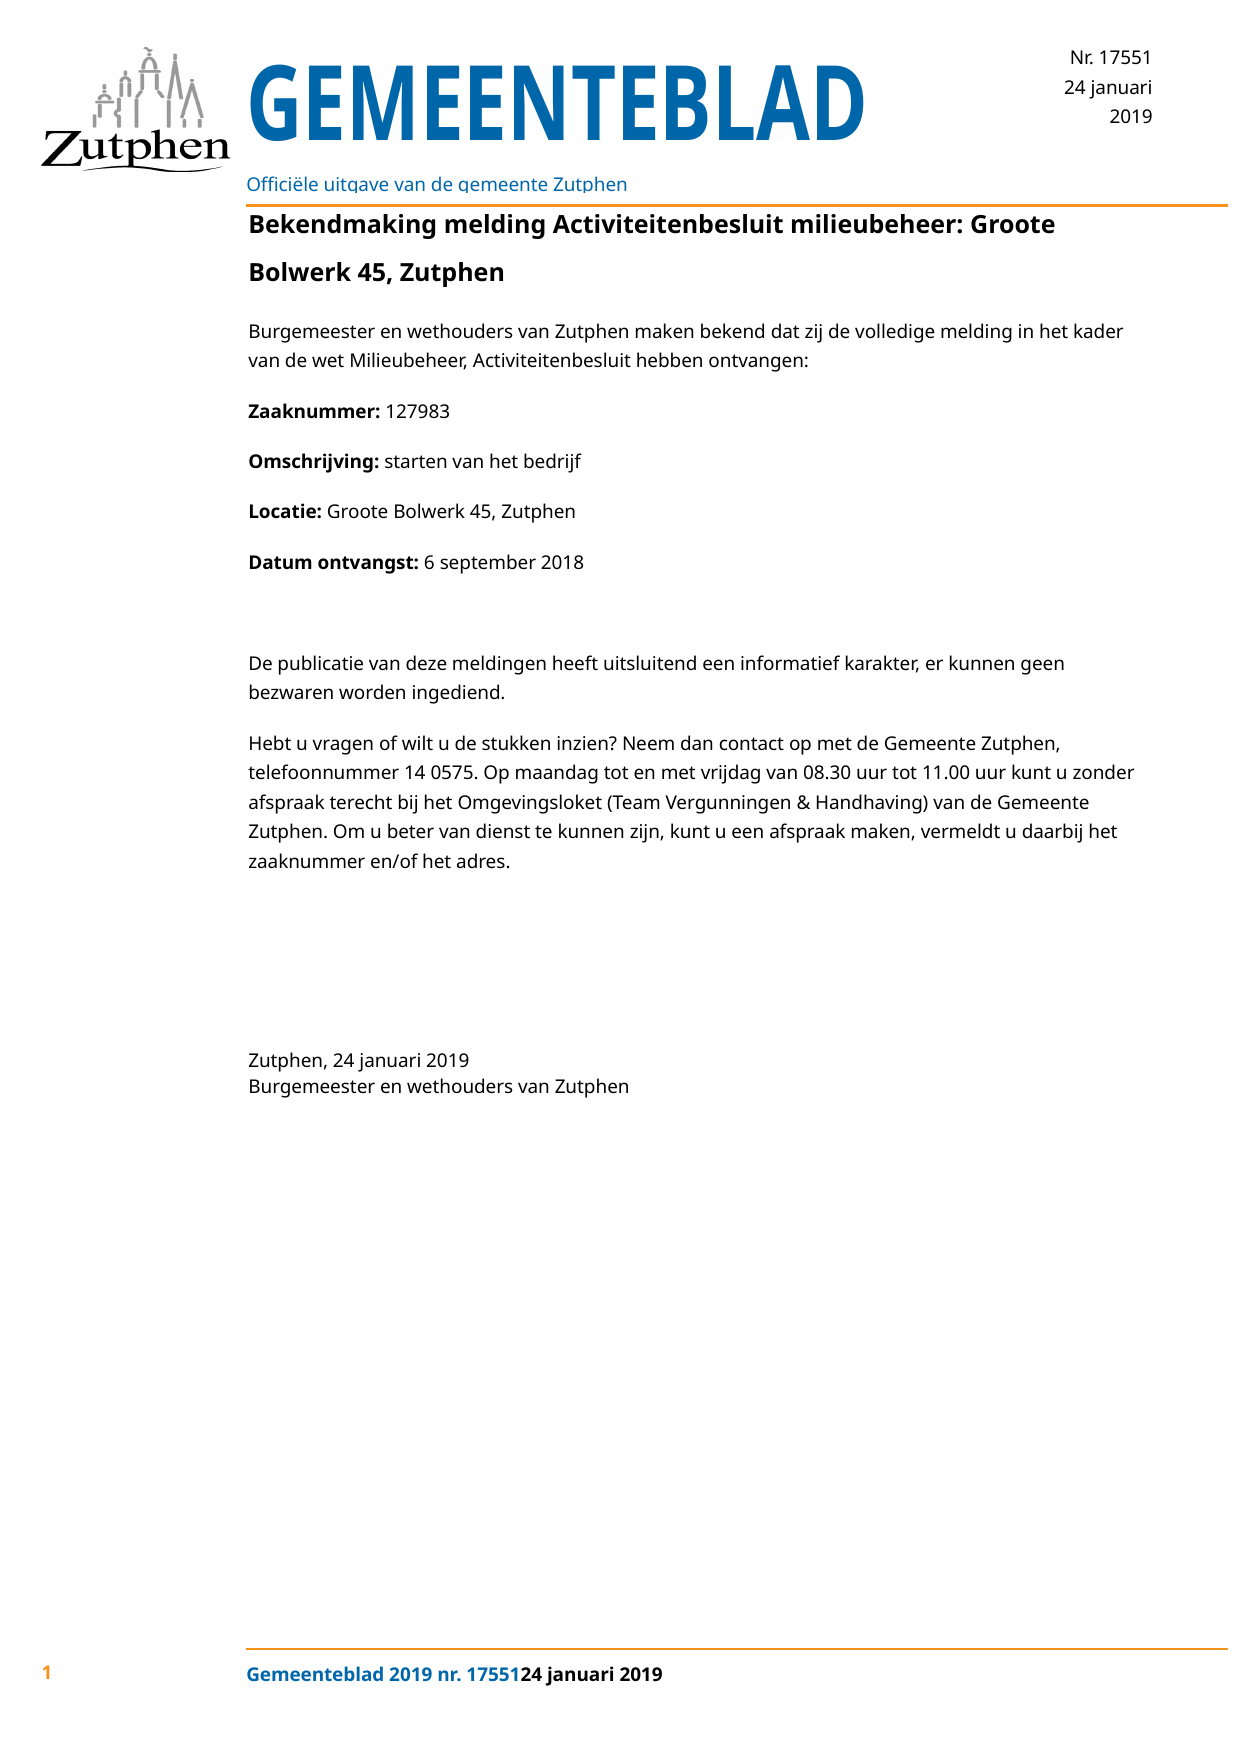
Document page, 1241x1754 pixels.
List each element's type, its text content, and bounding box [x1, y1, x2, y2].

text Locatie: Groote Bolwerk 45, Zutphen [248, 499, 1152, 524]
picture [41, 47, 231, 172]
text Hebt u vragen of wilt u de stukken inzien? Neem dan contact op met de Gemeente Zutphen, telefoonnummer 14 0575. Op maandag tot en met vrijdag van 08.30 uur tot 11.00 uur kunt u zonder afspraak terecht bij het Omgevingsloket (Team Vergunningen & Handhaving) van de Gemeente Zutphen. Om u beter van dienst te kunnen zijn, kunt u een afspraak maken, vermeldt u daarbij het zaaknummer en/of het adres. [248, 730, 1152, 874]
text Bekendmaking melding Activiteitenbesluit milieubeheer: Groote Bolwerk 45, Zutphen [248, 207, 1152, 288]
text Datum ontvangst: 6 september 2018 [248, 549, 1152, 575]
text Omschrijving: starten van het bedrijf [248, 448, 1152, 474]
text Zaaknummer: 127983 [248, 398, 1152, 424]
text Zutphen, 24 januari 2019 [248, 1047, 1152, 1073]
text Burgemeester en wethouders van Zutphen [248, 1073, 1152, 1099]
text De publicatie van deze meldingen heeft uitsluitend een informatief karakter, er kunnen geen bezwaren worden ingediend. [248, 650, 1152, 705]
text Burgemeester en wethouders van Zutphen maken bekend dat zij de volledige melding in het kader van de wet Milieubeheer, Activiteitenbesluit hebben ontvangen: [248, 318, 1152, 373]
